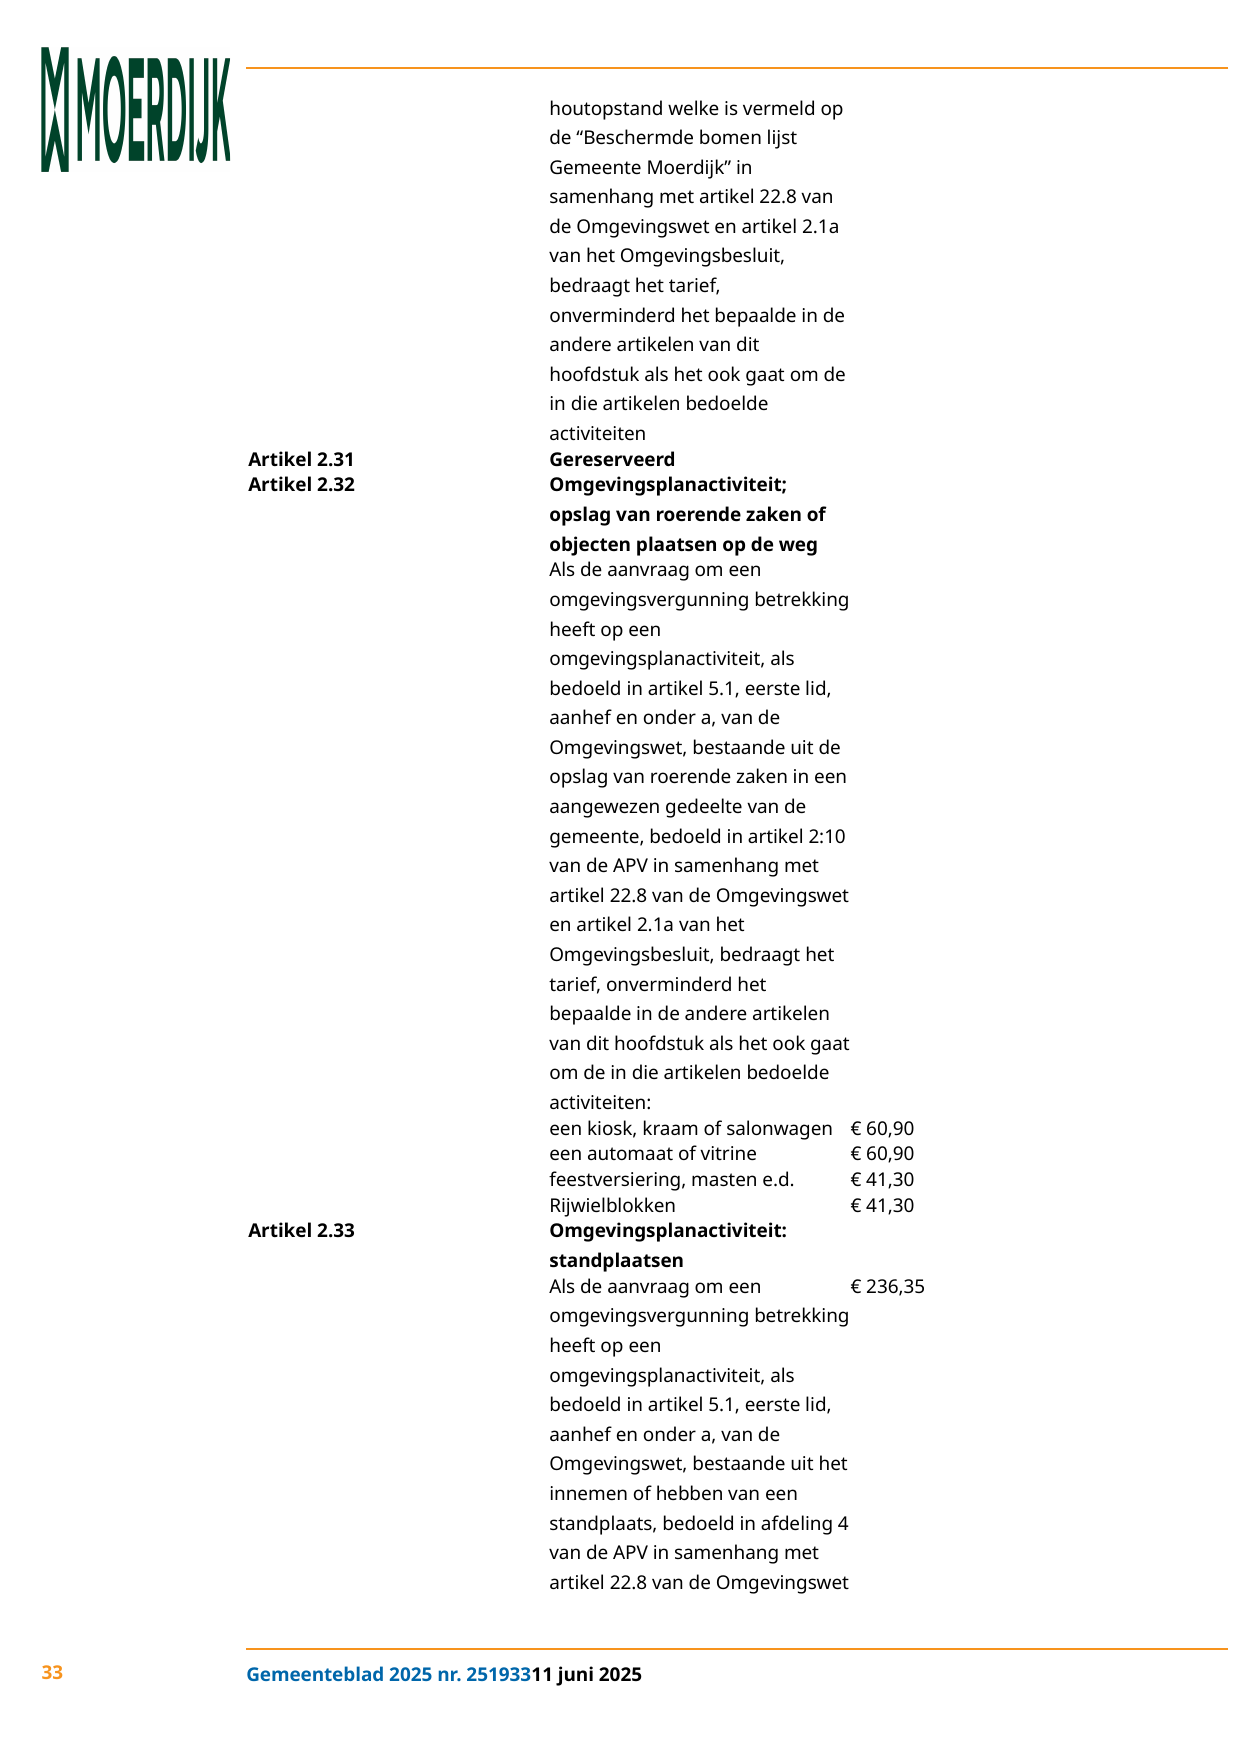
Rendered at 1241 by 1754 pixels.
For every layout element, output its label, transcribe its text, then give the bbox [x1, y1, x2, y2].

table_cell Artikel 2.32 [248, 472, 549, 557]
table_cell houtopstand welke is vermeld op de “Beschermde bomen lijst Gemeente Moerdijk” in samenhang met artikel 22.8 van de Omgevingswet en artikel 2.1a van het Omgevingsbesluit, bedraagt het tarief, onverminderd het bepaalde in de andere artikelen van dit hoofdstuk als het ook gaat om de in die artikelen bedoelde activiteiten [549, 95, 850, 446]
table_cell Omgevingsplanactiviteit; opslag van roerende zaken of objecten plaatsen op de weg [549, 472, 850, 557]
picture [41, 47, 231, 172]
table_cell Als de aanvraag om een omgevingsvergunning betrekking heeft op een omgevingsplanactiviteit, als bedoeld in artikel 5.1, eerste lid, aanhef en onder a, van de Omgevingswet, bestaande uit de opslag van roerende zaken in een aangewezen gedeelte van de gemeente, bedoeld in artikel 2:10 van de APV in samenhang met artikel 22.8 van de Omgevingswet en artikel 2.1a van het Omgevingsbesluit, bedraagt het tarief, onverminderd het bepaalde in de andere artikelen van dit hoofdstuk als het ook gaat om de in die artikelen bedoelde activiteiten: [549, 557, 850, 1115]
table_cell Rijwielblokken [549, 1192, 850, 1218]
table_cell Artikel 2.31 [248, 446, 549, 472]
table_cell [248, 1166, 549, 1192]
table_cell feestversiering, masten e.d. [549, 1166, 850, 1192]
table_cell [850, 472, 1152, 557]
table_cell [248, 1115, 549, 1141]
table_cell [248, 95, 549, 446]
table_cell € 60,90 [850, 1115, 1152, 1141]
table_cell € 41,30 [850, 1192, 1152, 1218]
table_cell Als de aanvraag om een omgevingsvergunning betrekking heeft op een omgevingsplanactiviteit, als bedoeld in artikel 5.1, eerste lid, aanhef en onder a, van de Omgevingswet, bestaande uit het innemen of hebben van een standplaats, bedoeld in afdeling 4 van de APV in samenhang met artikel 22.8 van de Omgevingswet [549, 1273, 850, 1594]
table_cell [248, 1273, 549, 1594]
table_cell € 236,35 [850, 1273, 1152, 1594]
table_cell [850, 446, 1152, 472]
table_cell [850, 1218, 1152, 1273]
table_cell Artikel 2.33 [248, 1218, 549, 1273]
table_cell € 41,30 [850, 1166, 1152, 1192]
table_cell [248, 1192, 549, 1218]
table_cell [850, 95, 1152, 446]
table_cell een automaat of vitrine [549, 1141, 850, 1166]
table_cell [248, 557, 549, 1115]
table_cell Omgevingsplanactiviteit: standplaatsen [549, 1218, 850, 1273]
table_cell € 60,90 [850, 1141, 1152, 1166]
table_cell [850, 557, 1152, 1115]
table_cell [248, 1141, 549, 1166]
table_cell een kiosk, kraam of salonwagen [549, 1115, 850, 1141]
table_cell Gereserveerd [549, 446, 850, 472]
